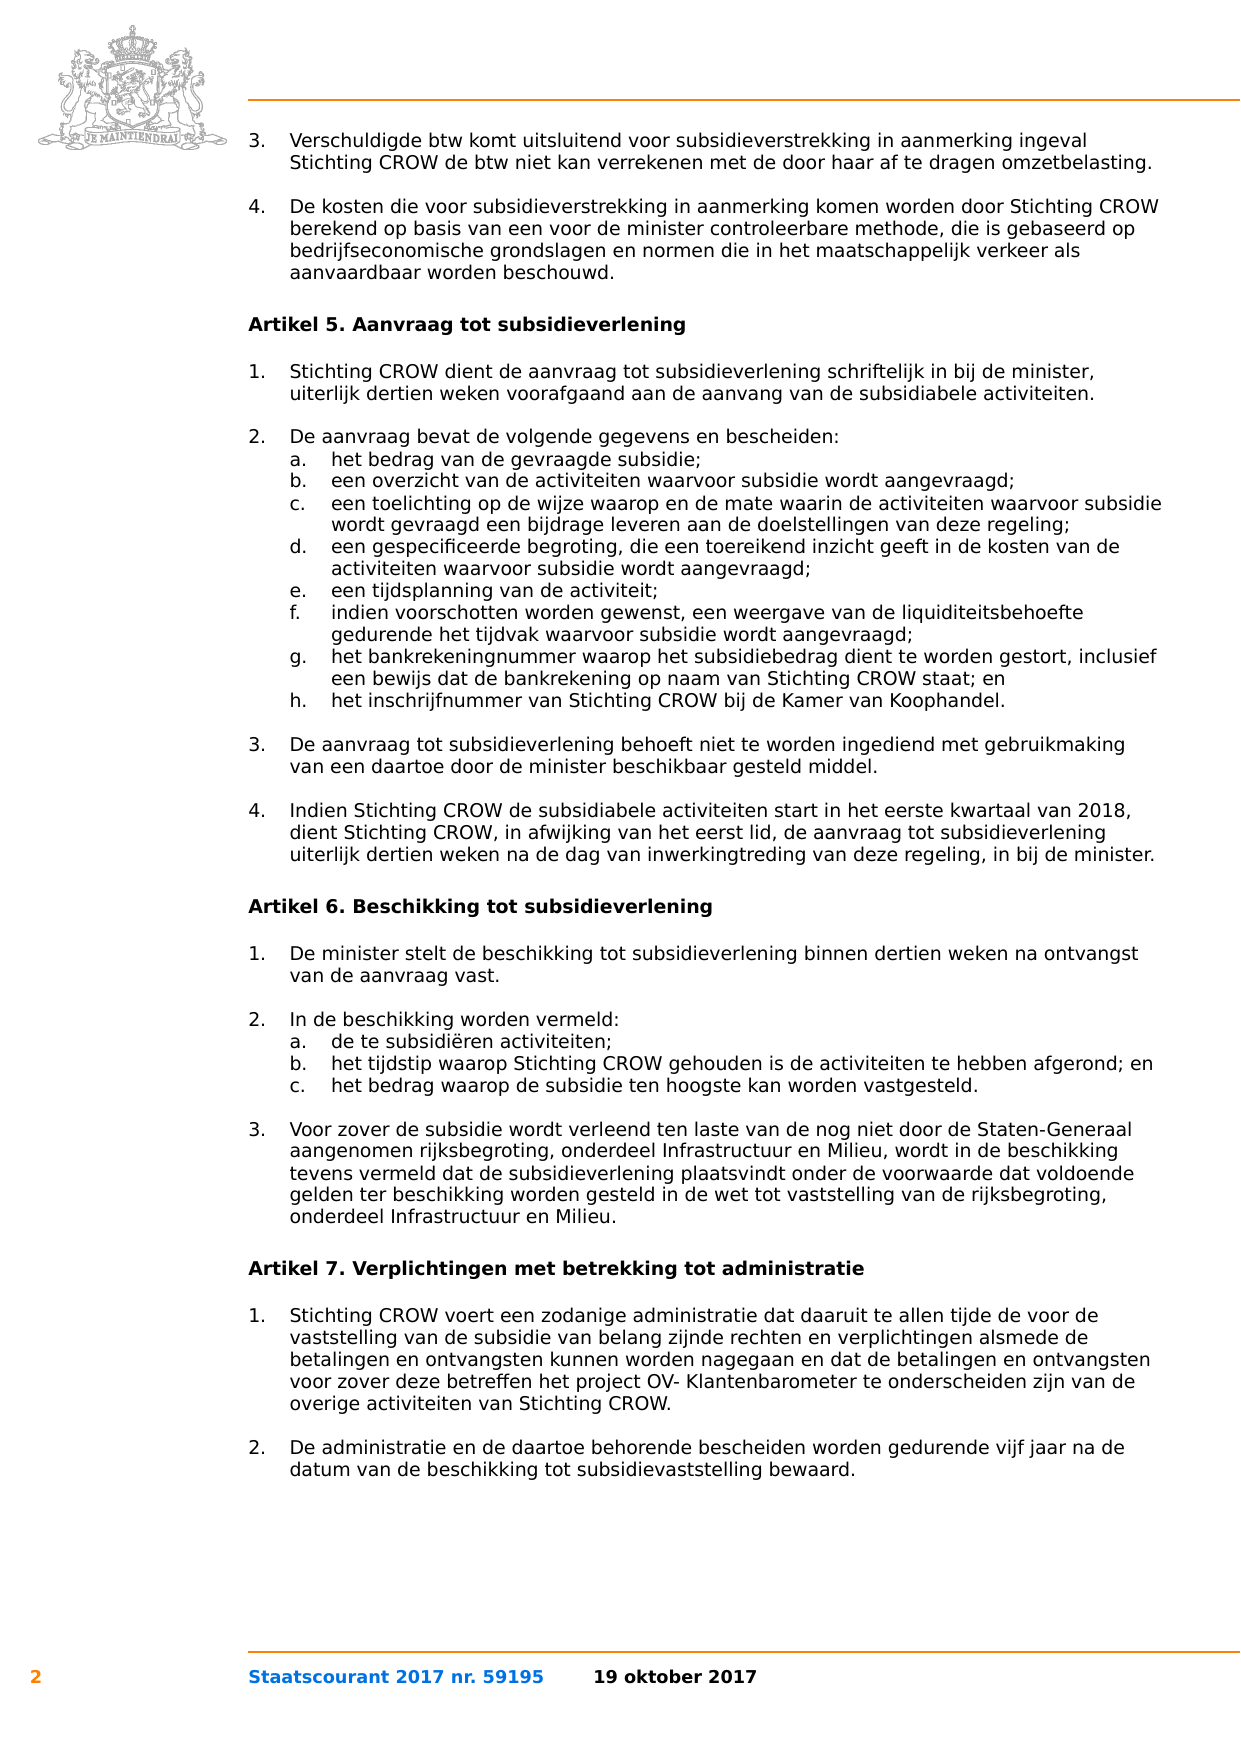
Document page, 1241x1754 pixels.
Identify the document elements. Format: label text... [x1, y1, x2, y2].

subtitle Artikel 5. Aanvraag tot subsidieverlening [248, 314, 1163, 336]
text 3. Verschuldigde btw komt uitsluitend voor subsidieverstrekking in aanmerking ingeval Stichting CROW de btw niet kan verrekenen met de door haar af te dragen omzetbelasting. [248, 130, 1163, 174]
text 2. In de beschikking worden vermeld: [248, 1009, 1163, 1031]
text 4. De kosten die voor subsidieverstrekking in aanmerking komen worden door Stichting CROW berekend op basis van een voor de minister controleerbare methode, die is gebaseerd op bedrijfseconomische grondslagen en normen die in het maatschappelijk verkeer als aanvaardbaar worden beschouwd. [248, 196, 1163, 284]
text 2. De administratie en de daartoe behorende bescheiden worden gedurende vijf jaar na de datum van de beschikking tot subsidievaststelling bewaard. [248, 1437, 1163, 1481]
text 3. De aanvraag tot subsidieverlening behoeft niet te worden ingediend met gebruikmaking van een daartoe door de minister beschikbaar gesteld middel. [248, 734, 1163, 778]
text b. het tijdstip waarop Stichting CROW gehouden is de activiteiten te hebben afgerond; en [289, 1053, 1163, 1074]
text g. het bankrekeningnummer waarop het subsidiebedrag dient te worden gestort, inclusief een bewijs dat de bankrekening op naam van Stichting CROW staat; en [289, 646, 1163, 690]
text f. indien voorschotten worden gewenst, een weergave van de liquiditeitsbehoefte gedurende het tijdvak waarvoor subsidie wordt aangevraagd; [289, 602, 1163, 646]
text a. de te subsidiëren activiteiten; [289, 1031, 1163, 1053]
text a. het bedrag van de gevraagde subsidie; [289, 448, 1163, 470]
text c. een toelichting op de wijze waarop en de mate waarin de activiteiten waarvoor subsidie wordt gevraagd een bijdrage leveren aan de doelstellingen van deze regeling; [289, 492, 1163, 536]
text 4. Indien Stichting CROW de subsidiabele activiteiten start in het eerste kwartaal van 2018, dient Stichting CROW, in afwijking van het eerst lid, de aanvraag tot subsidieverlening uiterlijk dertien weken na de dag van inwerkingtreding van deze regeling, in bij de minister. [248, 800, 1163, 866]
text h. het inschrijfnummer van Stichting CROW bij de Kamer van Koophandel. [289, 690, 1163, 712]
text b. een overzicht van de activiteiten waarvoor subsidie wordt aangevraagd; [289, 470, 1163, 492]
text d. een gespecificeerde begroting, die een toereikend inzicht geeft in de kosten van de activiteiten waarvoor subsidie wordt aangevraagd; [289, 536, 1163, 580]
text 2. De aanvraag bevat de volgende gegevens en bescheiden: [248, 426, 1163, 448]
text 1. De minister stelt de beschikking tot subsidieverlening binnen dertien weken na ontvangst van de aanvraag vast. [248, 943, 1163, 987]
text 3. Voor zover de subsidie wordt verleend ten laste van de nog niet door de Staten-Generaal aangenomen rijksbegroting, onderdeel Infrastructuur en Milieu, wordt in de beschikking tevens vermeld dat de subsidieverlening plaatsvindt onder de voorwaarde dat voldoende gelden ter beschikking worden gesteld in de wet tot vaststelling van de rijksbegroting, onderdeel Infrastructuur en Milieu. [248, 1118, 1163, 1228]
subtitle Artikel 7. Verplichtingen met betrekking tot administratie [248, 1258, 1163, 1280]
picture [38, 25, 227, 150]
text e. een tijdsplanning van de activiteit; [289, 580, 1163, 602]
text c. het bedrag waarop de subsidie ten hoogste kan worden vastgesteld. [289, 1074, 1163, 1097]
text 1. Stichting CROW dient de aanvraag tot subsidieverlening schriftelijk in bij de minister, uiterlijk dertien weken voorafgaand aan de aanvang van de subsidiabele activiteiten. [248, 361, 1163, 404]
subtitle Artikel 6. Beschikking tot subsidieverlening [248, 896, 1163, 918]
text 1. Stichting CROW voert een zodanige administratie dat daaruit te allen tijde de voor de vaststelling van de subsidie van belang zijnde rechten en verplichtingen alsmede de betalingen en ontvangsten kunnen worden nagegaan en dat de betalingen en ontvangsten voor zover deze betreffen het project OV- Klantenbarometer te onderscheiden zijn van de overige activiteiten van Stichting CROW. [248, 1305, 1163, 1415]
